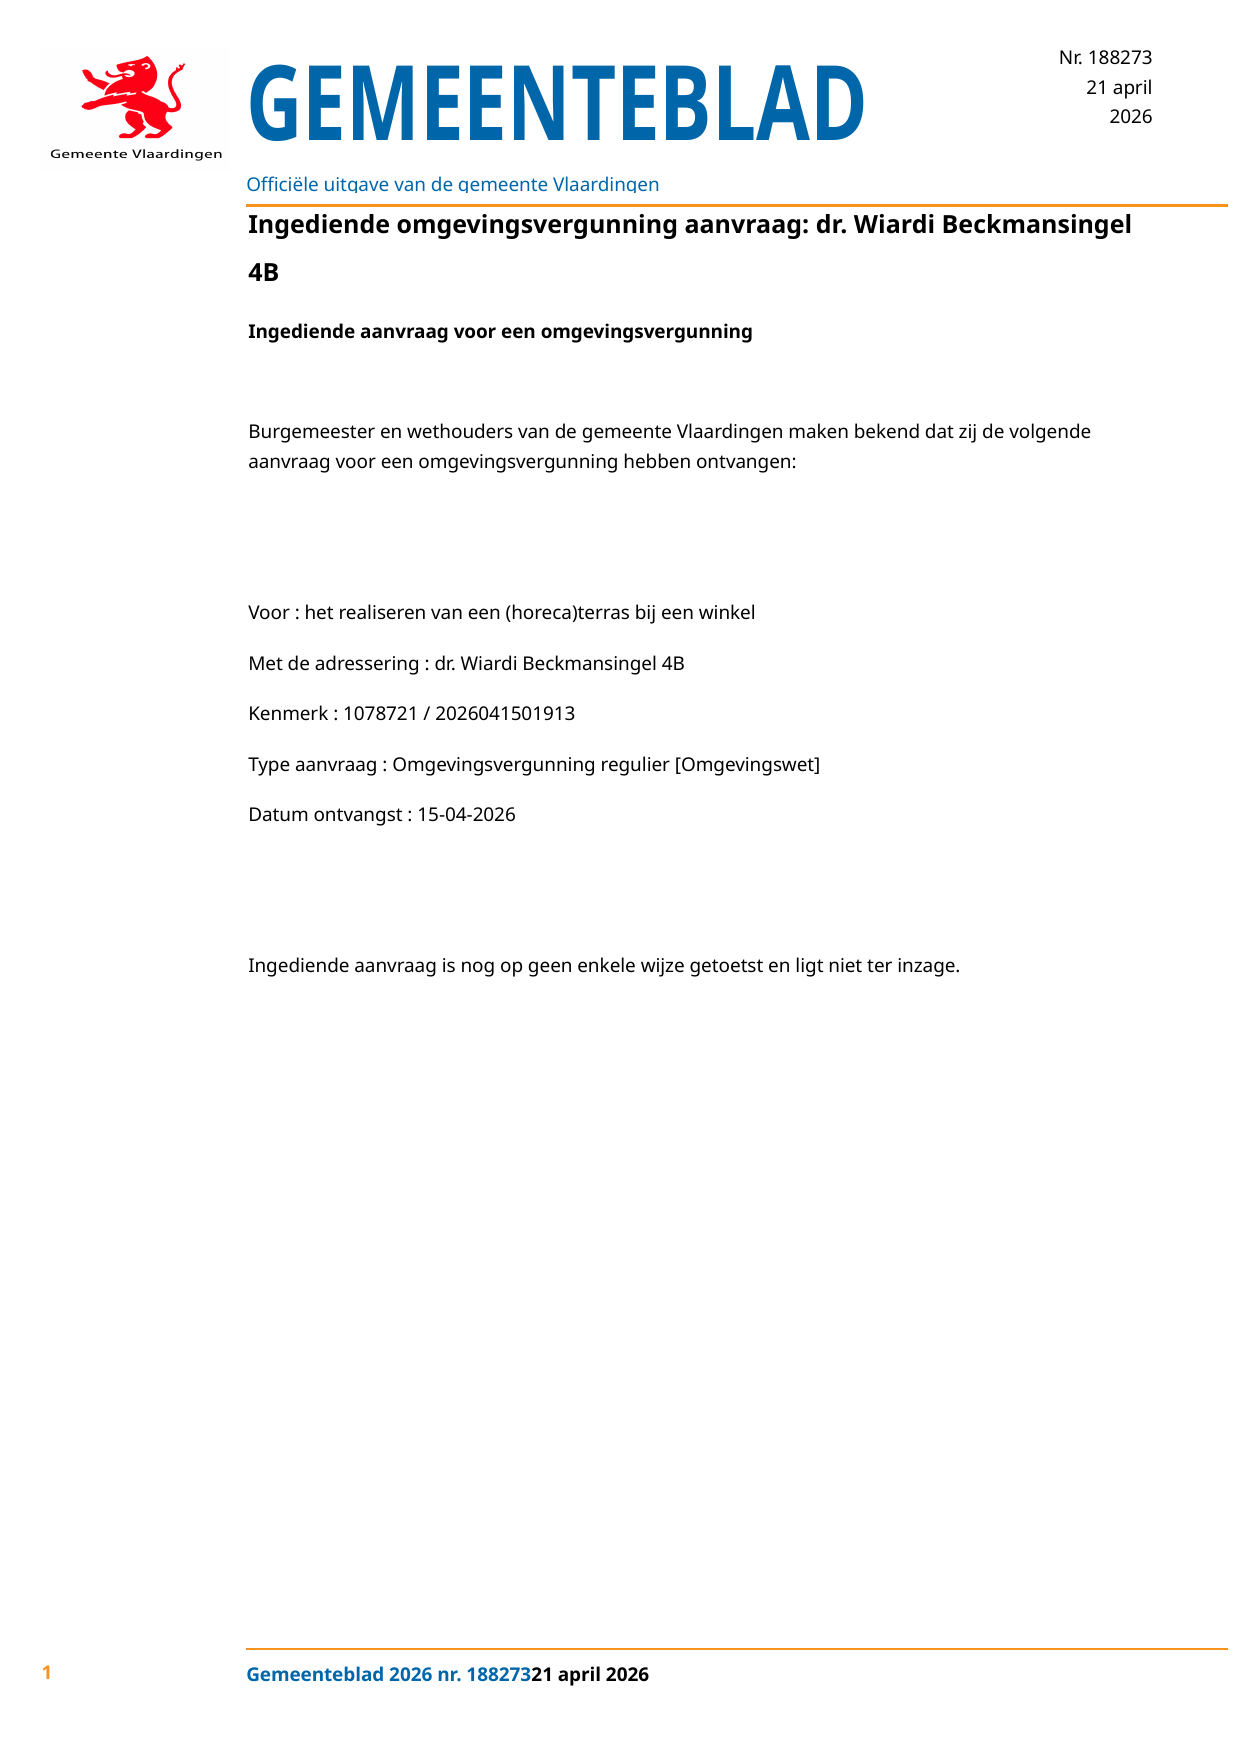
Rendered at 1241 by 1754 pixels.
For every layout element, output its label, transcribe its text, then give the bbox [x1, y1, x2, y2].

text Ingediende aanvraag is nog op geen enkele wijze getoetst en ligt niet ter inzage. [248, 952, 1152, 978]
text Voor : het realiseren van een (horeca)terras bij een winkel [248, 599, 1152, 625]
picture [41, 47, 231, 172]
text Met de adressering : dr. Wiardi Beckmansingel 4B [248, 650, 1152, 676]
text Kenmerk : 1078721 / 2026041501913 [248, 700, 1152, 726]
text Datum ontvangst : 15-04-2026 [248, 801, 1152, 827]
text Ingediende omgevingsvergunning aanvraag: dr. Wiardi Beckmansingel 4B [248, 207, 1152, 288]
text Ingediende aanvraag voor een omgevingsvergunning [248, 318, 1152, 344]
text Type aanvraag : Omgevingsvergunning regulier [Omgevingswet] [248, 751, 1152, 777]
text Burgemeester en wethouders van de gemeente Vlaardingen maken bekend dat zij de volgende aanvraag voor een omgevingsvergunning hebben ontvangen: [248, 419, 1152, 474]
